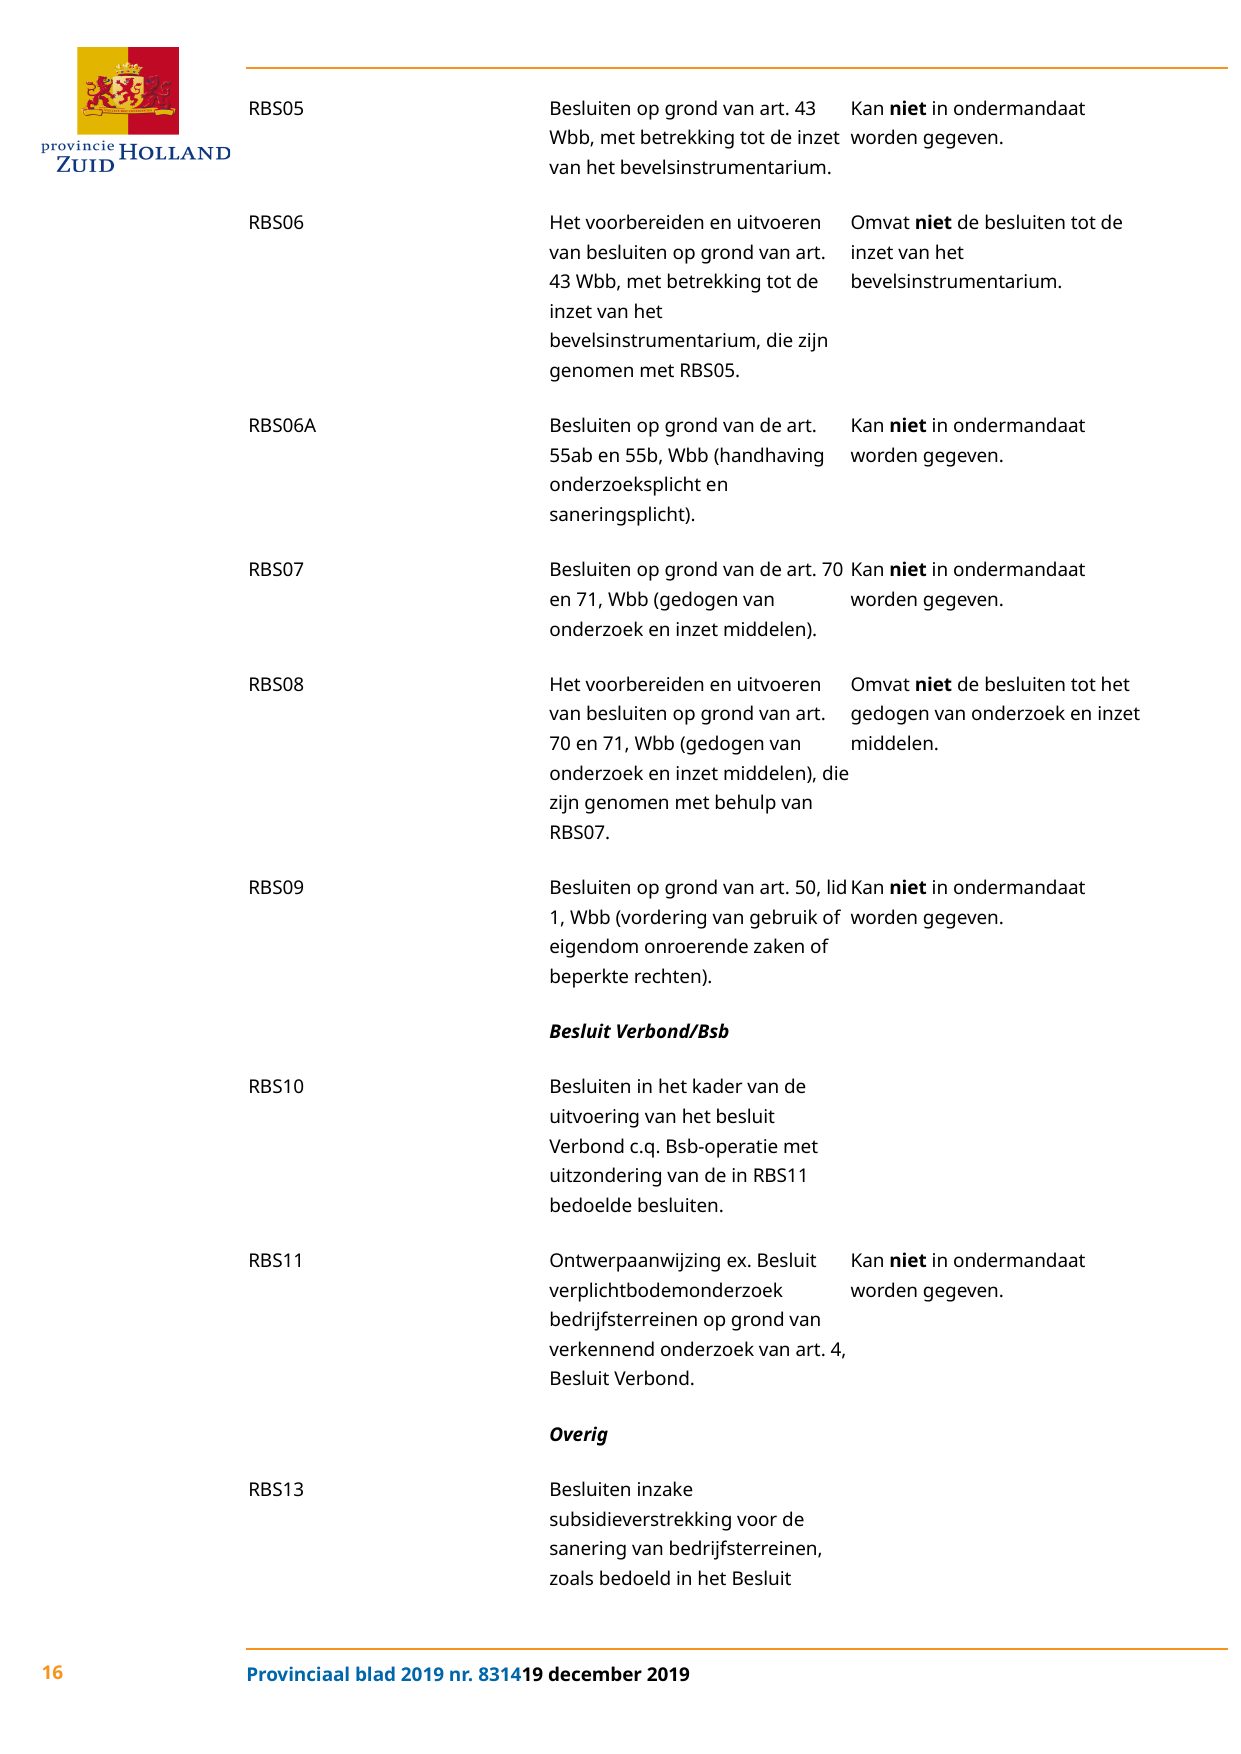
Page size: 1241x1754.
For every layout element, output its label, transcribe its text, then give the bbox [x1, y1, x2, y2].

table_cell [850, 1018, 1152, 1074]
table_cell Ontwerpaanwijzing ex. Besluit verplichtbodemonderzoek bedrijfsterreinen op grond van verkennend onderzoek van art. 4, Besluit Verbond. [549, 1247, 850, 1421]
table_cell RBS06A [248, 413, 549, 557]
table_cell Omvat niet de besluiten tot het gedogen van onderzoek en inzet middelen. [850, 671, 1152, 874]
table_cell Kan niet in ondermandaat worden gegeven. [850, 1247, 1152, 1421]
table_cell Kan niet in ondermandaat worden gegeven. [850, 95, 1152, 209]
table_cell Besluiten in het kader van de uitvoering van het besluit Verbond c.q. Bsb-operatie met uitzondering van de in RBS11 bedoelde besluiten. [549, 1074, 850, 1247]
table_cell Omvat niet de besluiten tot de inzet van het bevelsinstrumentarium. [850, 209, 1152, 412]
table_cell [248, 1421, 549, 1476]
table_cell RBS07 [248, 557, 549, 671]
table_cell [850, 1074, 1152, 1247]
table_cell Besluiten op grond van de art. 55ab en 55b, Wbb (handhaving onderzoeksplicht en saneringsplicht). [549, 413, 850, 557]
table_cell Het voorbereiden en uitvoeren van besluiten op grond van art. 70 en 71, Wbb (gedogen van onderzoek en inzet middelen), die zijn genomen met behulp van RBS07. [549, 671, 850, 874]
table_cell Het voorbereiden en uitvoeren van besluiten op grond van art. 43 Wbb, met betrekking tot de inzet van het bevelsinstrumentarium, die zijn genomen met RBS05. [549, 209, 850, 412]
table_cell Besluiten op grond van art. 50, lid 1, Wbb (vordering van gebruik of eigendom onroerende zaken of beperkte rechten). [549, 874, 850, 1018]
table_cell [248, 1018, 549, 1074]
table_cell RBS13 [248, 1476, 549, 1591]
table_cell RBS05 [248, 95, 549, 209]
table_cell [850, 1476, 1152, 1591]
table_cell RBS11 [248, 1247, 549, 1421]
table_cell Besluiten op grond van de art. 70 en 71, Wbb (gedogen van onderzoek en inzet middelen). [549, 557, 850, 671]
table_cell RBS09 [248, 874, 549, 1018]
picture [41, 47, 231, 172]
table_cell Kan niet in ondermandaat worden gegeven. [850, 413, 1152, 557]
table_cell Overig [549, 1421, 850, 1476]
table_cell Kan niet in ondermandaat worden gegeven. [850, 874, 1152, 1018]
table_cell Besluiten op grond van art. 43 Wbb, met betrekking tot de inzet van het bevelsinstrumentarium. [549, 95, 850, 209]
table_cell RBS10 [248, 1074, 549, 1247]
table_cell Kan niet in ondermandaat worden gegeven. [850, 557, 1152, 671]
table_cell Besluit Verbond/Bsb [549, 1018, 850, 1074]
table_cell RBS06 [248, 209, 549, 412]
table_cell [850, 1421, 1152, 1476]
table_cell RBS08 [248, 671, 549, 874]
table_cell Besluiten inzake subsidieverstrekking voor de sanering van bedrijfsterreinen, zoals bedoeld in het Besluit [549, 1476, 850, 1591]
